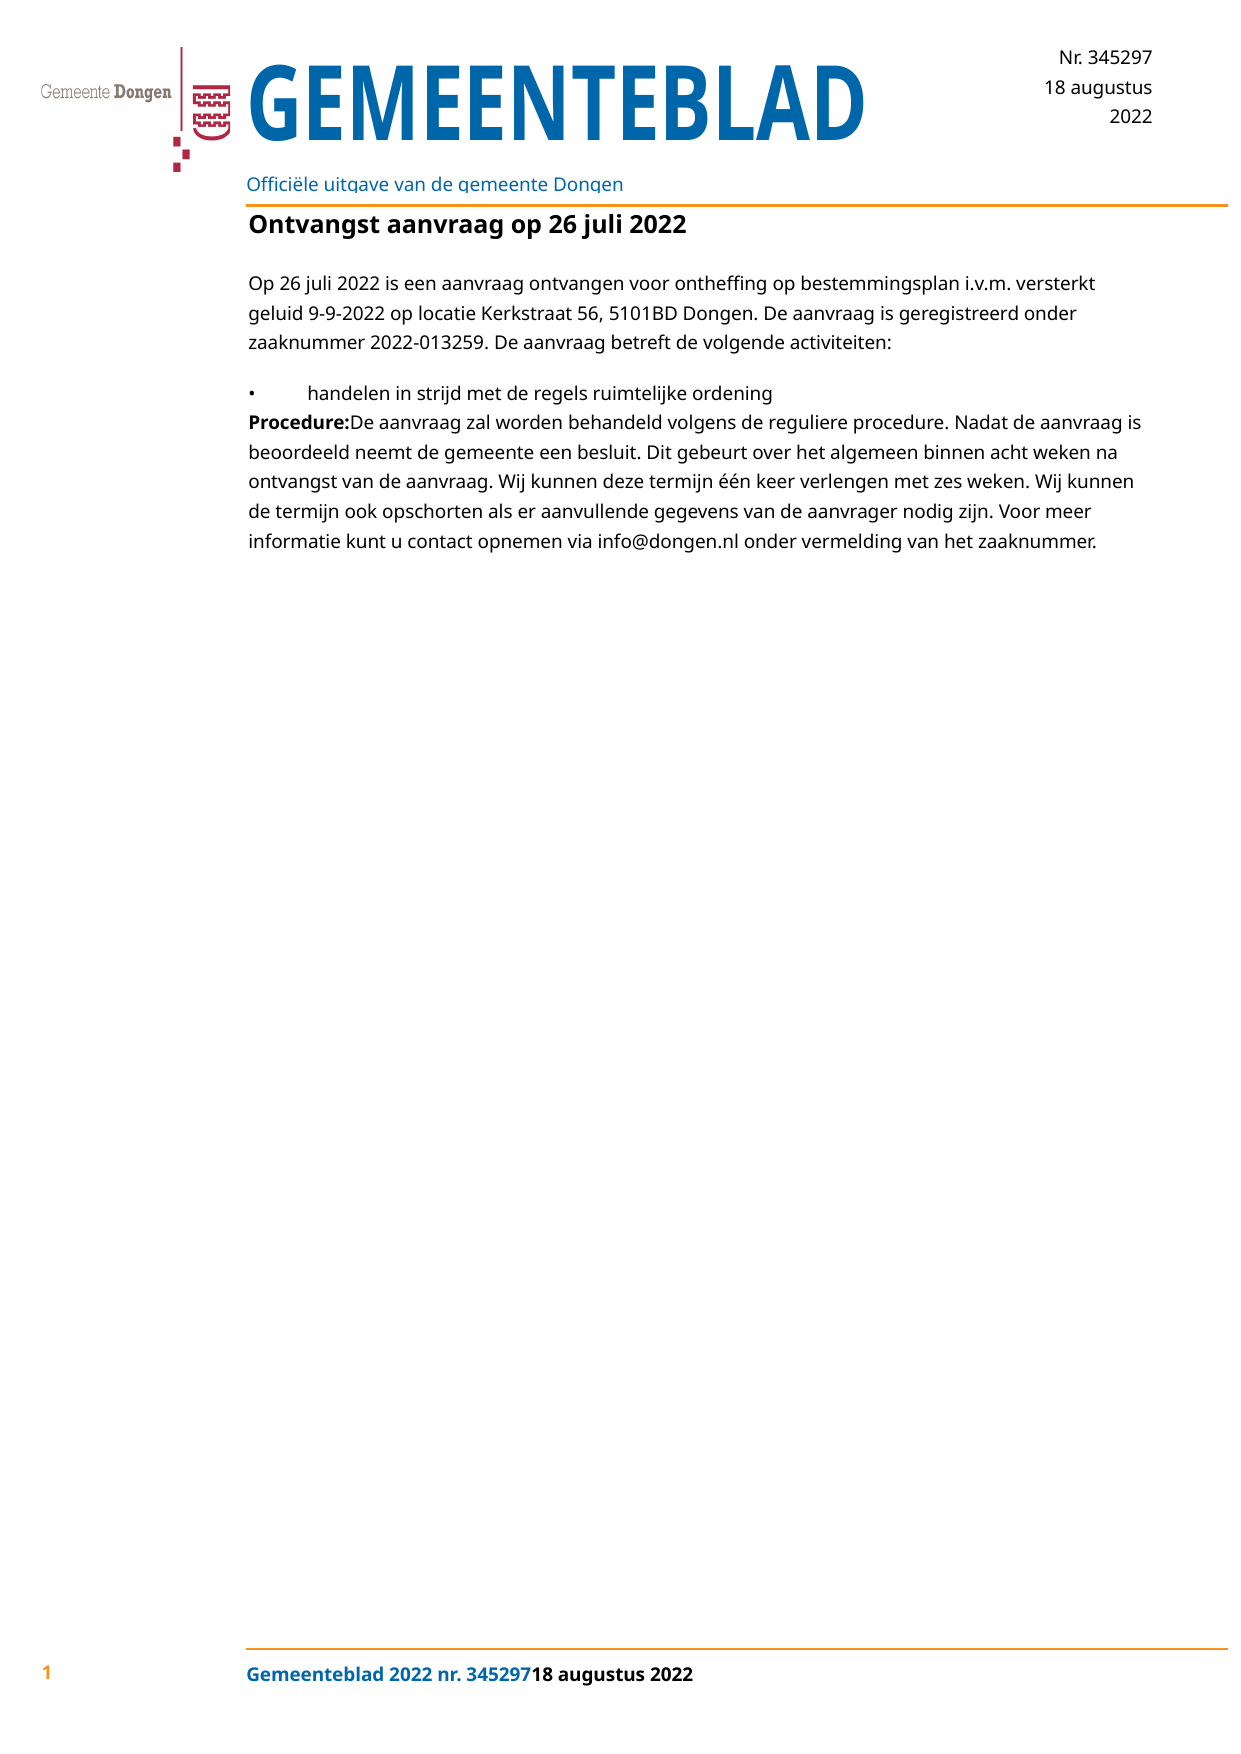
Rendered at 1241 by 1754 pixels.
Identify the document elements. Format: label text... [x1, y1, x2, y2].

text Ontvangst aanvraag op 26 juli 2022 [248, 207, 1152, 241]
text Procedure:De aanvraag zal worden behandeld volgens de reguliere procedure. Nadat de aanvraag is beoordeeld neemt de gemeente een besluit. Dit gebeurt over het algemeen binnen acht weken na ontvangst van de aanvraag. Wij kunnen deze termijn één keer verlengen met zes weken. Wij kunnen de termijn ook opschorten als er aanvullende gegevens van de aanvrager nodig zijn. Voor meer informatie kunt u contact opnemen via info@dongen.nl onder vermelding van het zaaknummer. [248, 409, 1152, 553]
text Op 26 juli 2022 is een aanvraag ontvangen voor ontheffing op bestemmingsplan i.v.m. versterkt geluid 9-9-2022 op locatie Kerkstraat 56, 5101BD Dongen. De aanvraag is geregistreerd onder zaaknummer 2022-013259. De aanvraag betreft de volgende activiteiten: [248, 270, 1152, 355]
picture [41, 47, 231, 172]
list handelen in strijd met de regels ruimtelijke ordening [248, 380, 1152, 406]
